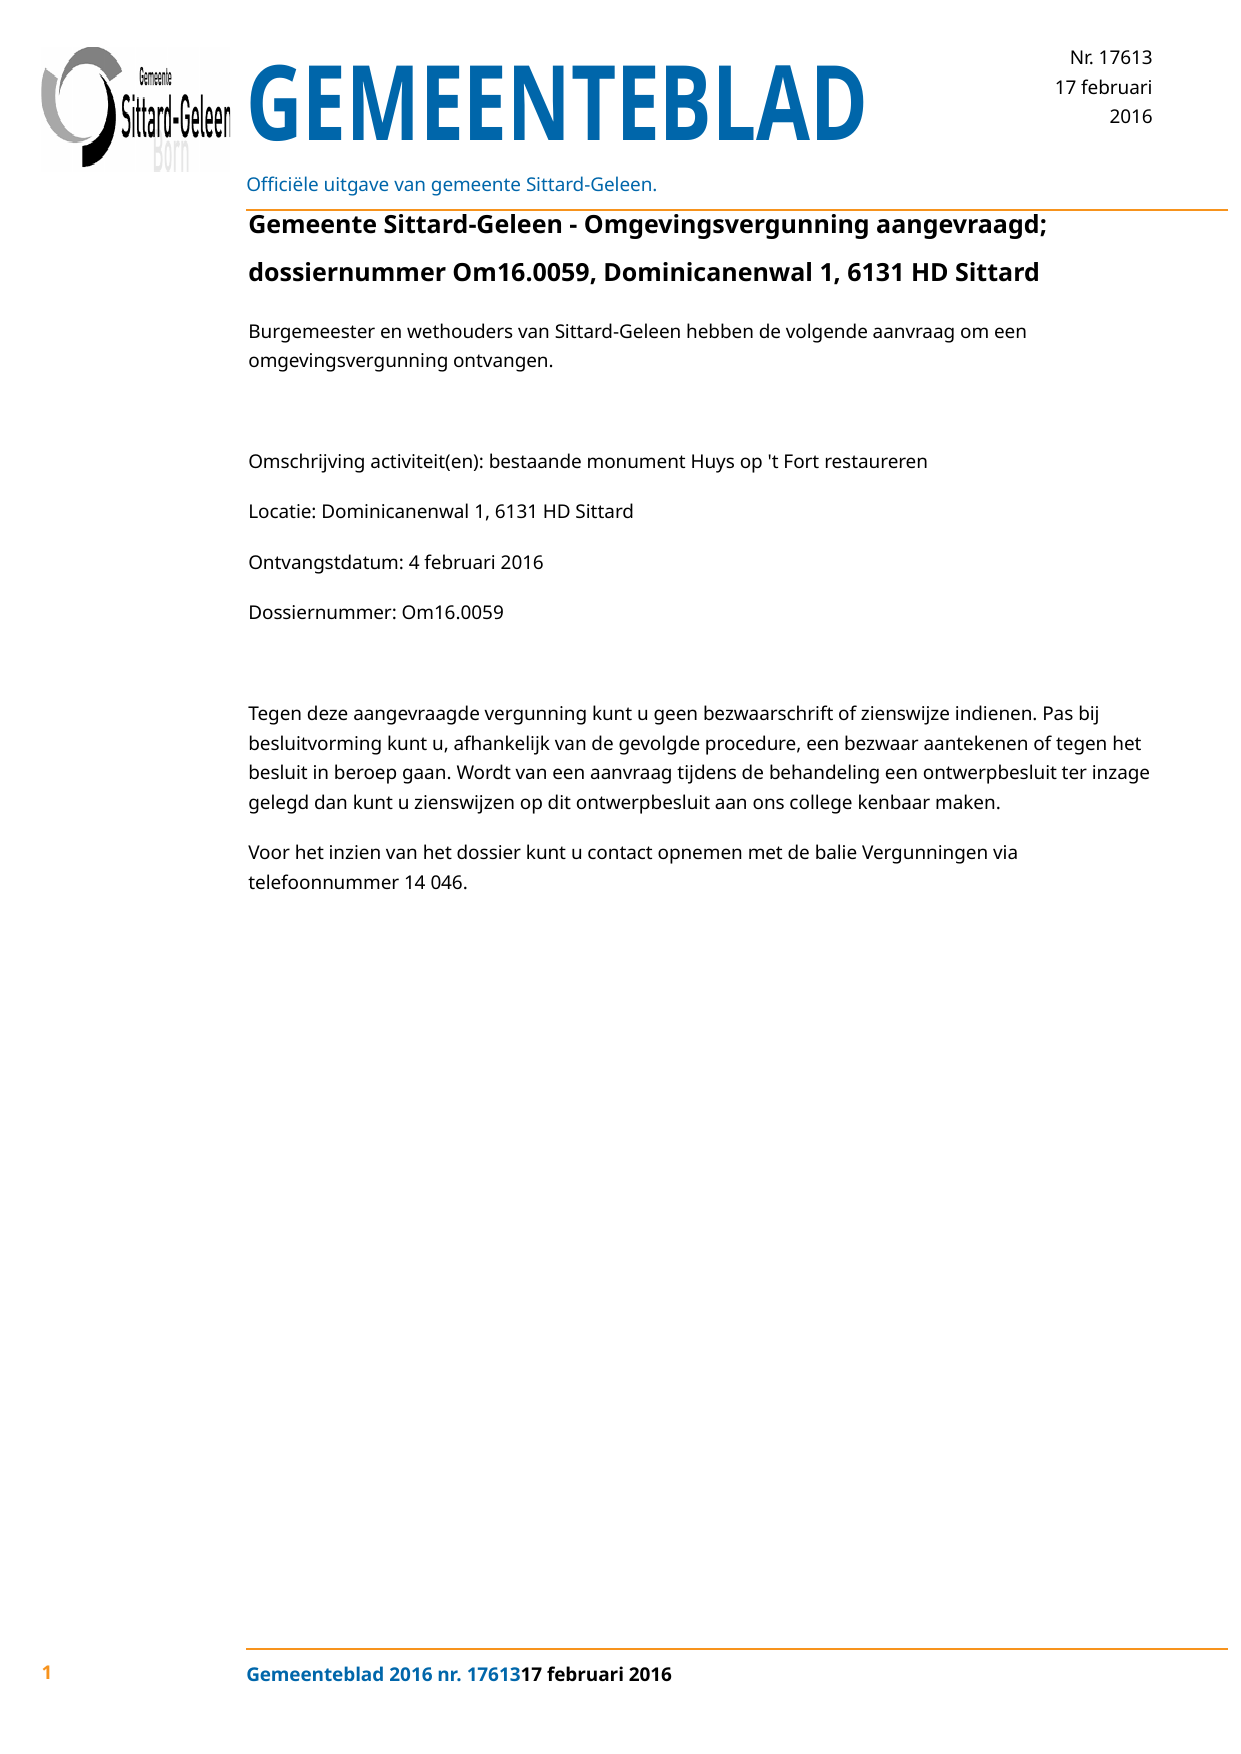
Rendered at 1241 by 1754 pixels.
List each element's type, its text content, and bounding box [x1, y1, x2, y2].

text Omschrijving activiteit(en): bestaande monument Huys op 't Fort restaureren [248, 448, 1152, 474]
text Dossiernummer: Om16.0059 [248, 599, 1152, 625]
text Locatie: Dominicanenwal 1, 6131 HD Sittard [248, 499, 1152, 524]
text Tegen deze aangevraagde vergunning kunt u geen bezwaarschrift of zienswijze indienen. Pas bij besluitvorming kunt u, afhankelijk van de gevolgde procedure, een bezwaar aantekenen of tegen het besluit in beroep gaan. Wordt van een aanvraag tijdens de behandeling een ontwerpbesluit ter inzage gelegd dan kunt u zienswijzen op dit ontwerpbesluit aan ons college kenbaar maken. [248, 700, 1152, 815]
text Ontvangstdatum: 4 februari 2016 [248, 549, 1152, 575]
text Burgemeester en wethouders van Sittard-Geleen hebben de volgende aanvraag om een omgevingsvergunning ontvangen. [248, 318, 1152, 373]
picture [41, 47, 231, 172]
text Gemeente Sittard-Geleen - Omgevingsvergunning aangevraagd; dossiernummer Om16.0059, Dominicanenwal 1, 6131 HD Sittard [248, 211, 1152, 288]
text Voor het inzien van het dossier kunt u contact opnemen met de balie Vergunningen via telefoonnummer 14 046. [248, 839, 1152, 895]
